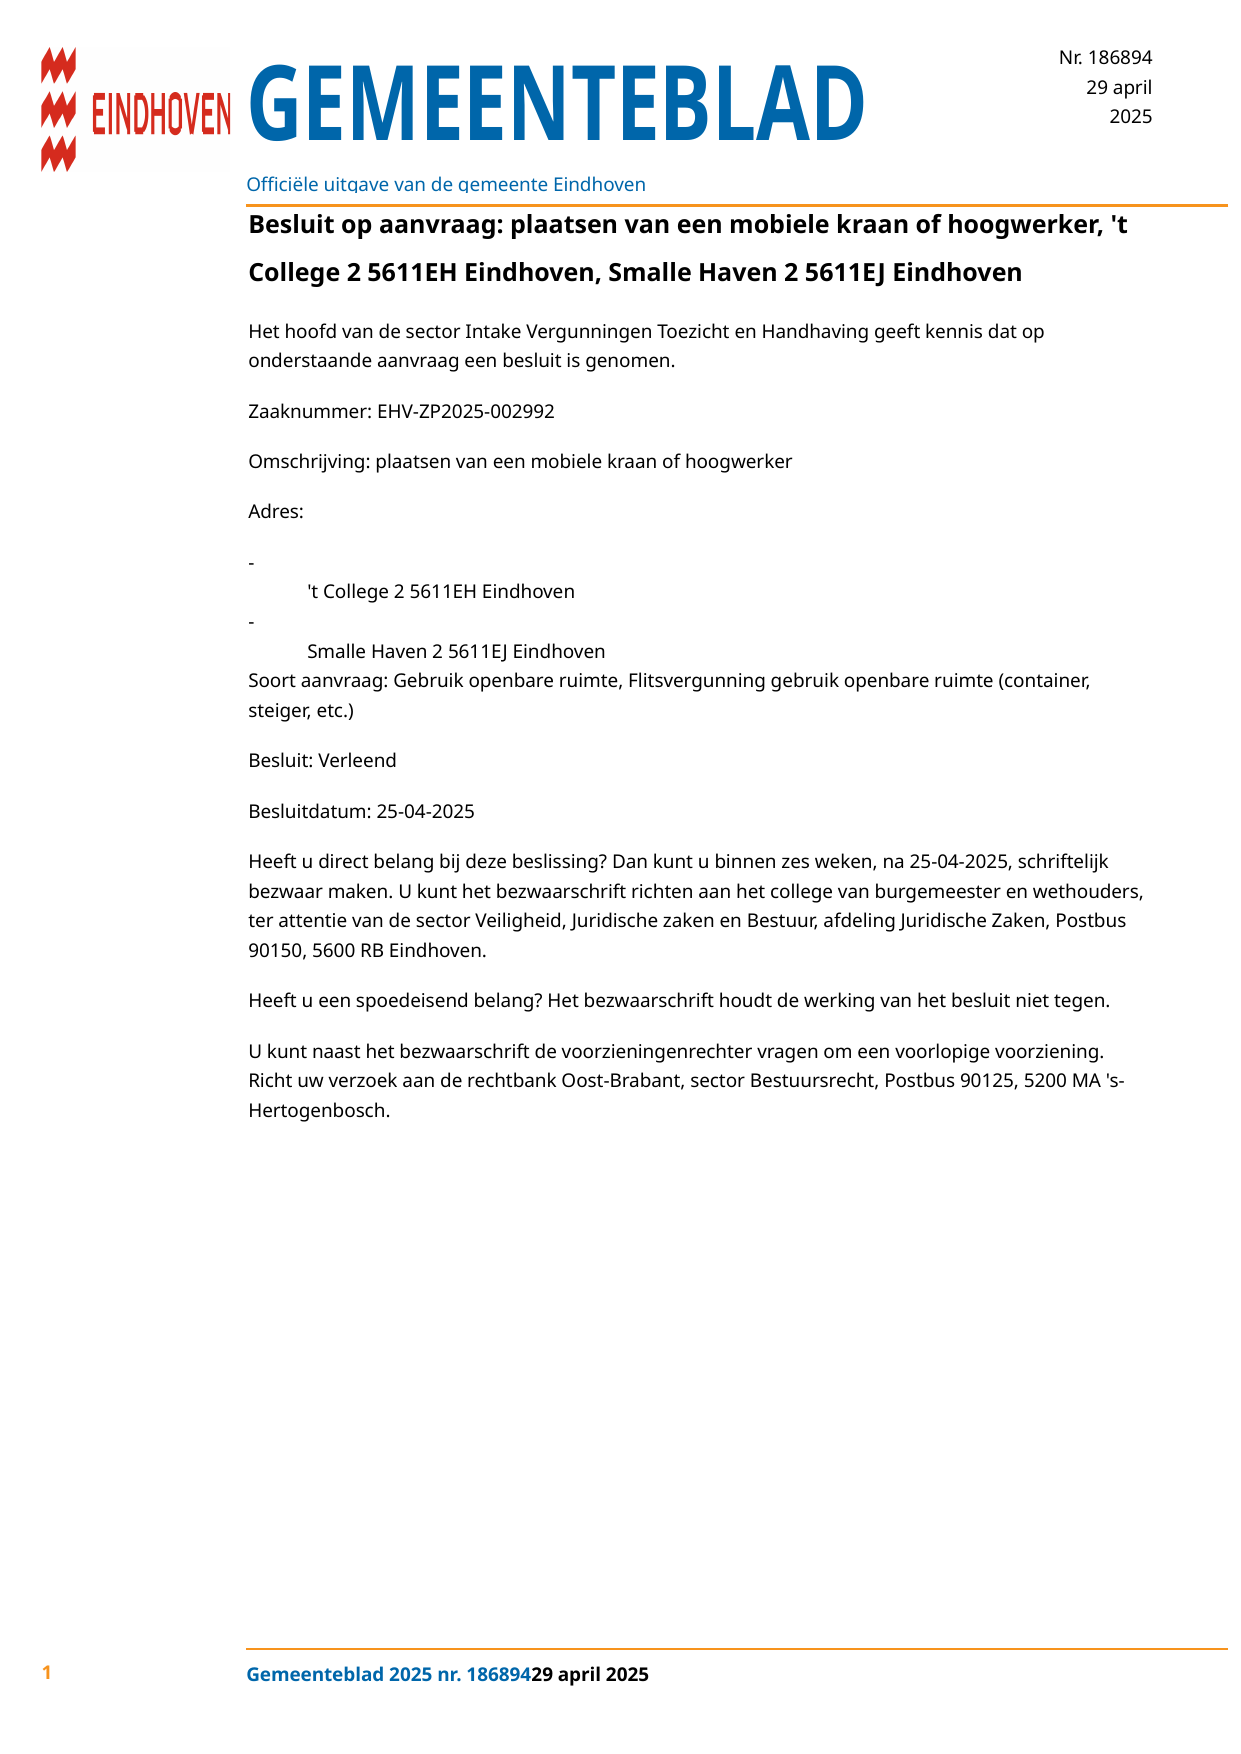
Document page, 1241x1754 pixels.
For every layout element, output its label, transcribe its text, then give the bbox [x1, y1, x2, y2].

text Besluit: Verleend [248, 747, 1152, 773]
text U kunt naast het bezwaarschrift de voorzieningenrechter vragen om een voorlopige voorziening. Richt uw verzoek aan de rechtbank Oost-Brabant, sector Bestuursrecht, Postbus 90125, 5200 MA 's-Hertogenbosch. [248, 1038, 1152, 1123]
text Adres: [248, 499, 1152, 524]
text Soort aanvraag: Gebruik openbare ruimte, Flitsvergunning gebruik openbare ruimte (container, steiger, etc.) [248, 667, 1152, 723]
list 't College 2 5611EH Eindhoven [248, 579, 1152, 604]
picture [41, 47, 231, 172]
text Heeft u een spoedeisend belang? Het bezwaarschrift houdt de werking van het besluit niet tegen. [248, 987, 1152, 1013]
list Smalle Haven 2 5611EJ Eindhoven [248, 638, 1152, 664]
text Heeft u direct belang bij deze beslissing? Dan kunt u binnen zes weken, na 25-04-2025, schriftelijk bezwaar maken. U kunt het bezwaarschrift richten aan het college van burgemeester en wethouders, ter attentie van de sector Veiligheid, Juridische zaken en Bestuur, afdeling Juridische Zaken, Postbus 90150, 5600 RB Eindhoven. [248, 848, 1152, 963]
text Zaaknummer: EHV-ZP2025-002992 [248, 398, 1152, 424]
text Het hoofd van de sector Intake Vergunningen Toezicht en Handhaving geeft kennis dat op onderstaande aanvraag een besluit is genomen. [248, 318, 1152, 373]
text Omschrijving: plaatsen van een mobiele kraan of hoogwerker [248, 448, 1152, 474]
text Besluit op aanvraag: plaatsen van een mobiele kraan of hoogwerker, 't College 2 5611EH Eindhoven, Smalle Haven 2 5611EJ Eindhoven [248, 207, 1152, 288]
text Besluitdatum: 25-04-2025 [248, 798, 1152, 824]
